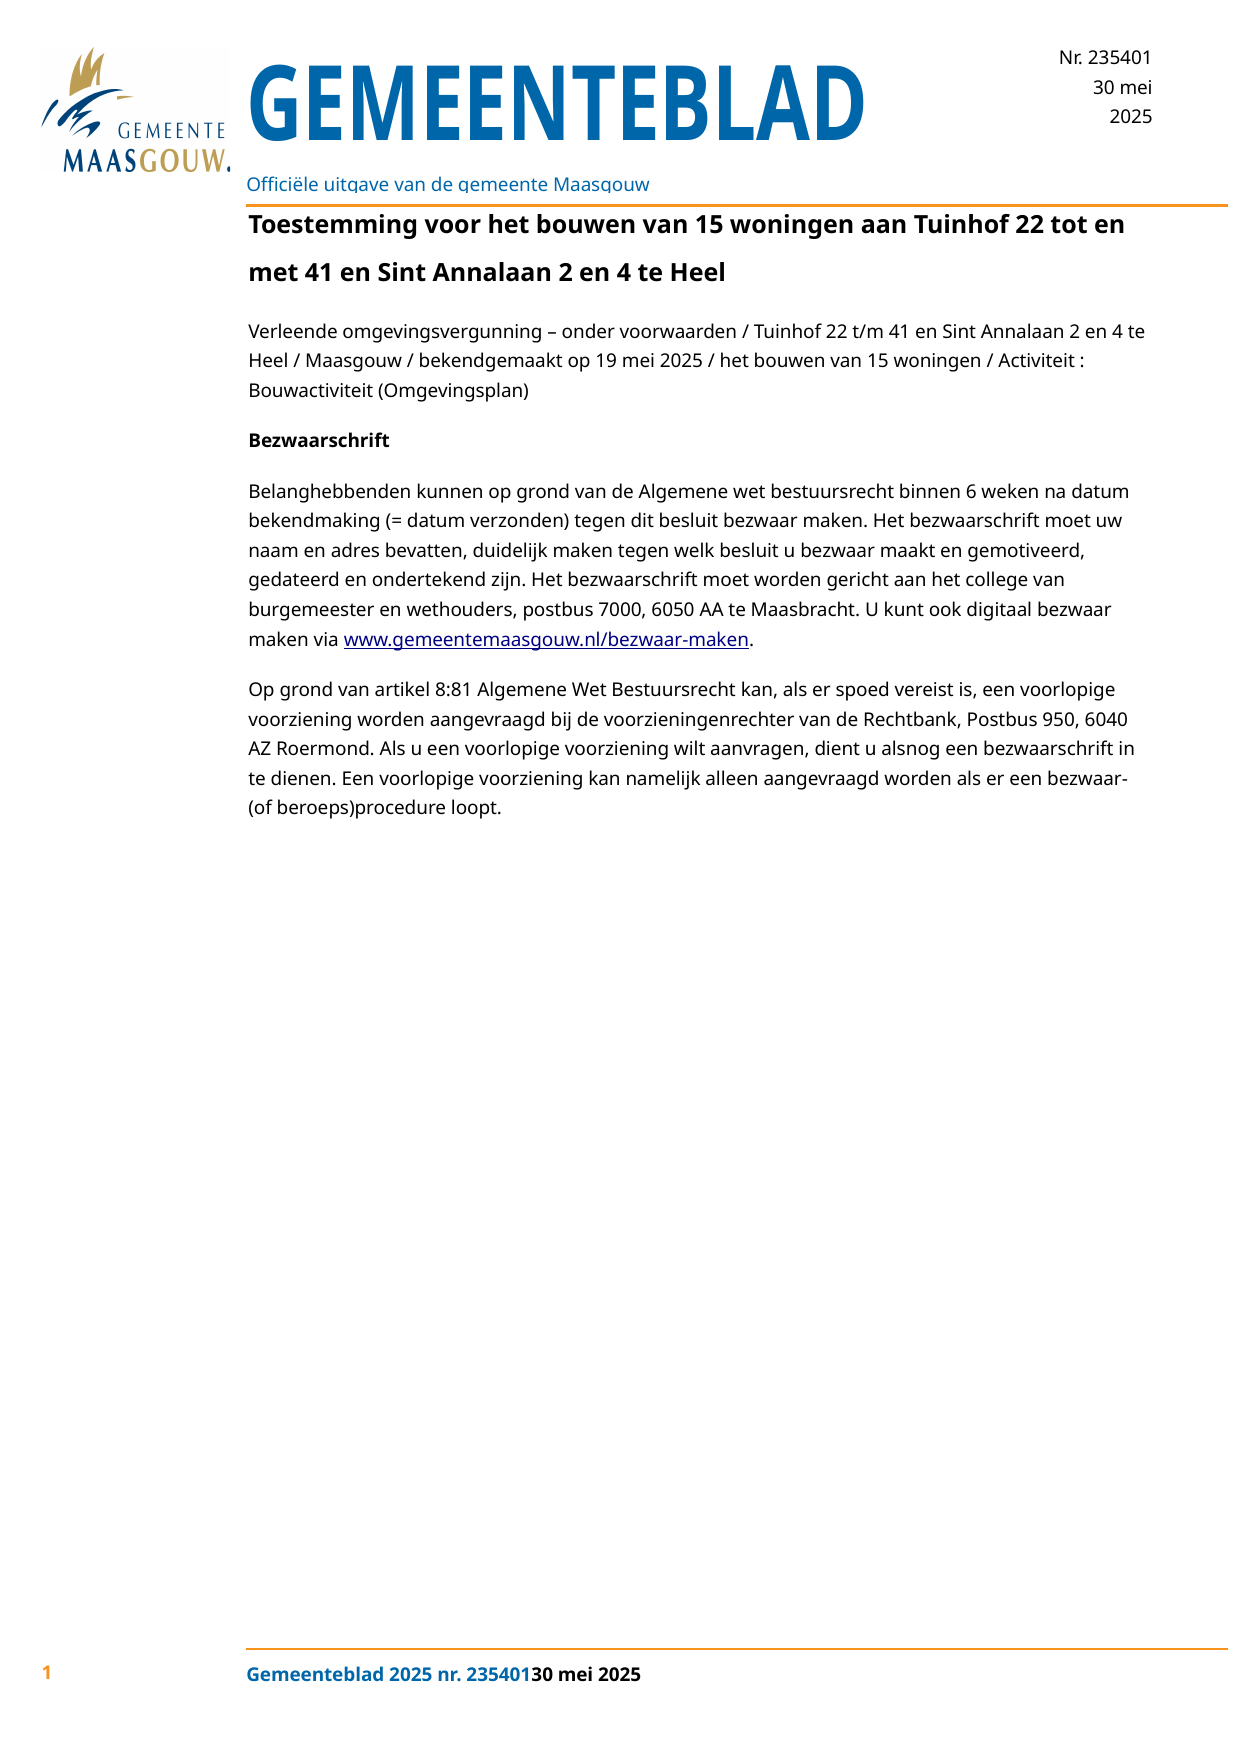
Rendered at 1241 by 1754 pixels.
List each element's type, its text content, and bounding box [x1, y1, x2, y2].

text Toestemming voor het bouwen van 15 woningen aan Tuinhof 22 tot en met 41 en Sint Annalaan 2 en 4 te Heel [248, 207, 1152, 288]
text Verleende omgevingsvergunning – onder voorwaarden / Tuinhof 22 t/m 41 en Sint Annalaan 2 en 4 te Heel / Maasgouw / bekendgemaakt op 19 mei 2025 / het bouwen van 15 woningen / Activiteit : Bouwactiviteit (Omgevingsplan) [248, 318, 1152, 403]
text Op grond van artikel 8:81 Algemene Wet Bestuursrecht kan, als er spoed vereist is, een voorlopige voorziening worden aangevraagd bij de voorzieningenrechter van de Rechtbank, Postbus 950, 6040 AZ Roermond. Als u een voorlopige voorziening wilt aanvragen, dient u alsnog een bezwaarschrift in te dienen. Een voorlopige voorziening kan namelijk alleen aangevraagd worden als er een bezwaar- (of beroeps)procedure loopt. [248, 676, 1152, 820]
text Bezwaarschrift [248, 427, 1152, 453]
text Belanghebbenden kunnen op grond van de Algemene wet bestuursrecht binnen 6 weken na datum bekendmaking (= datum verzonden) tegen dit besluit bezwaar maken. Het bezwaarschrift moet uw naam en adres bevatten, duidelijk maken tegen welk besluit u bezwaar maakt en gemotiveerd, gedateerd en ondertekend zijn. Het bezwaarschrift moet worden gericht aan het college van burgemeester en wethouders, postbus 7000, 6050 AA te Maasbracht. U kunt ook digitaal bezwaar maken via www.gemeentemaasgouw.nl/bezwaar-maken. [248, 478, 1152, 652]
picture [41, 47, 231, 172]
